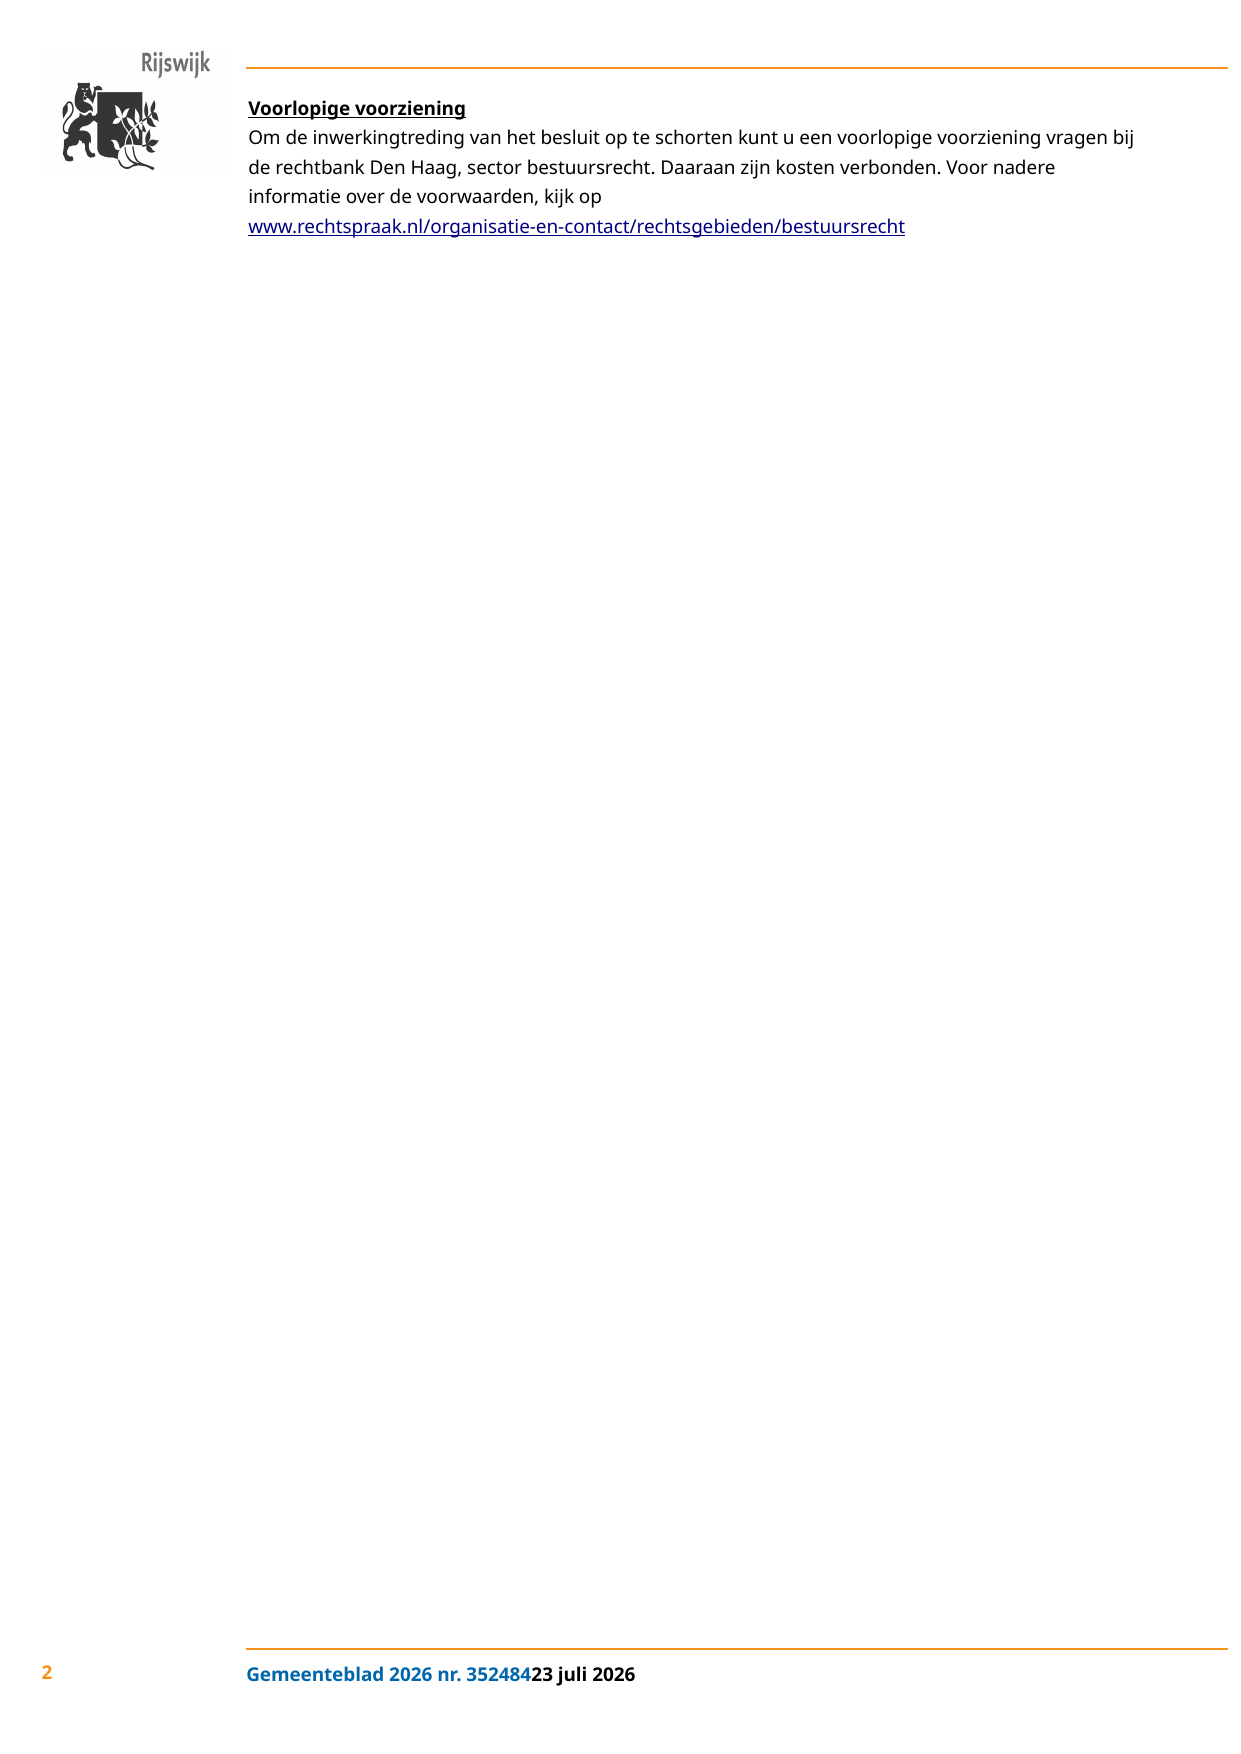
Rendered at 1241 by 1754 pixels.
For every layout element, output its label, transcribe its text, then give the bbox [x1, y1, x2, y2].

picture [41, 47, 231, 172]
text Voorlopige voorziening [248, 95, 1152, 121]
text Om de inwerkingtreding van het besluit op te schorten kunt u een voorlopige voorziening vragen bij de rechtbank Den Haag, sector bestuursrecht. Daaraan zijn kosten verbonden. Voor nadere informatie over de voorwaarden, kijk op www.rechtspraak.nl/organisatie-en-contact/rechtsgebieden/bestuursrecht [248, 124, 1152, 239]
